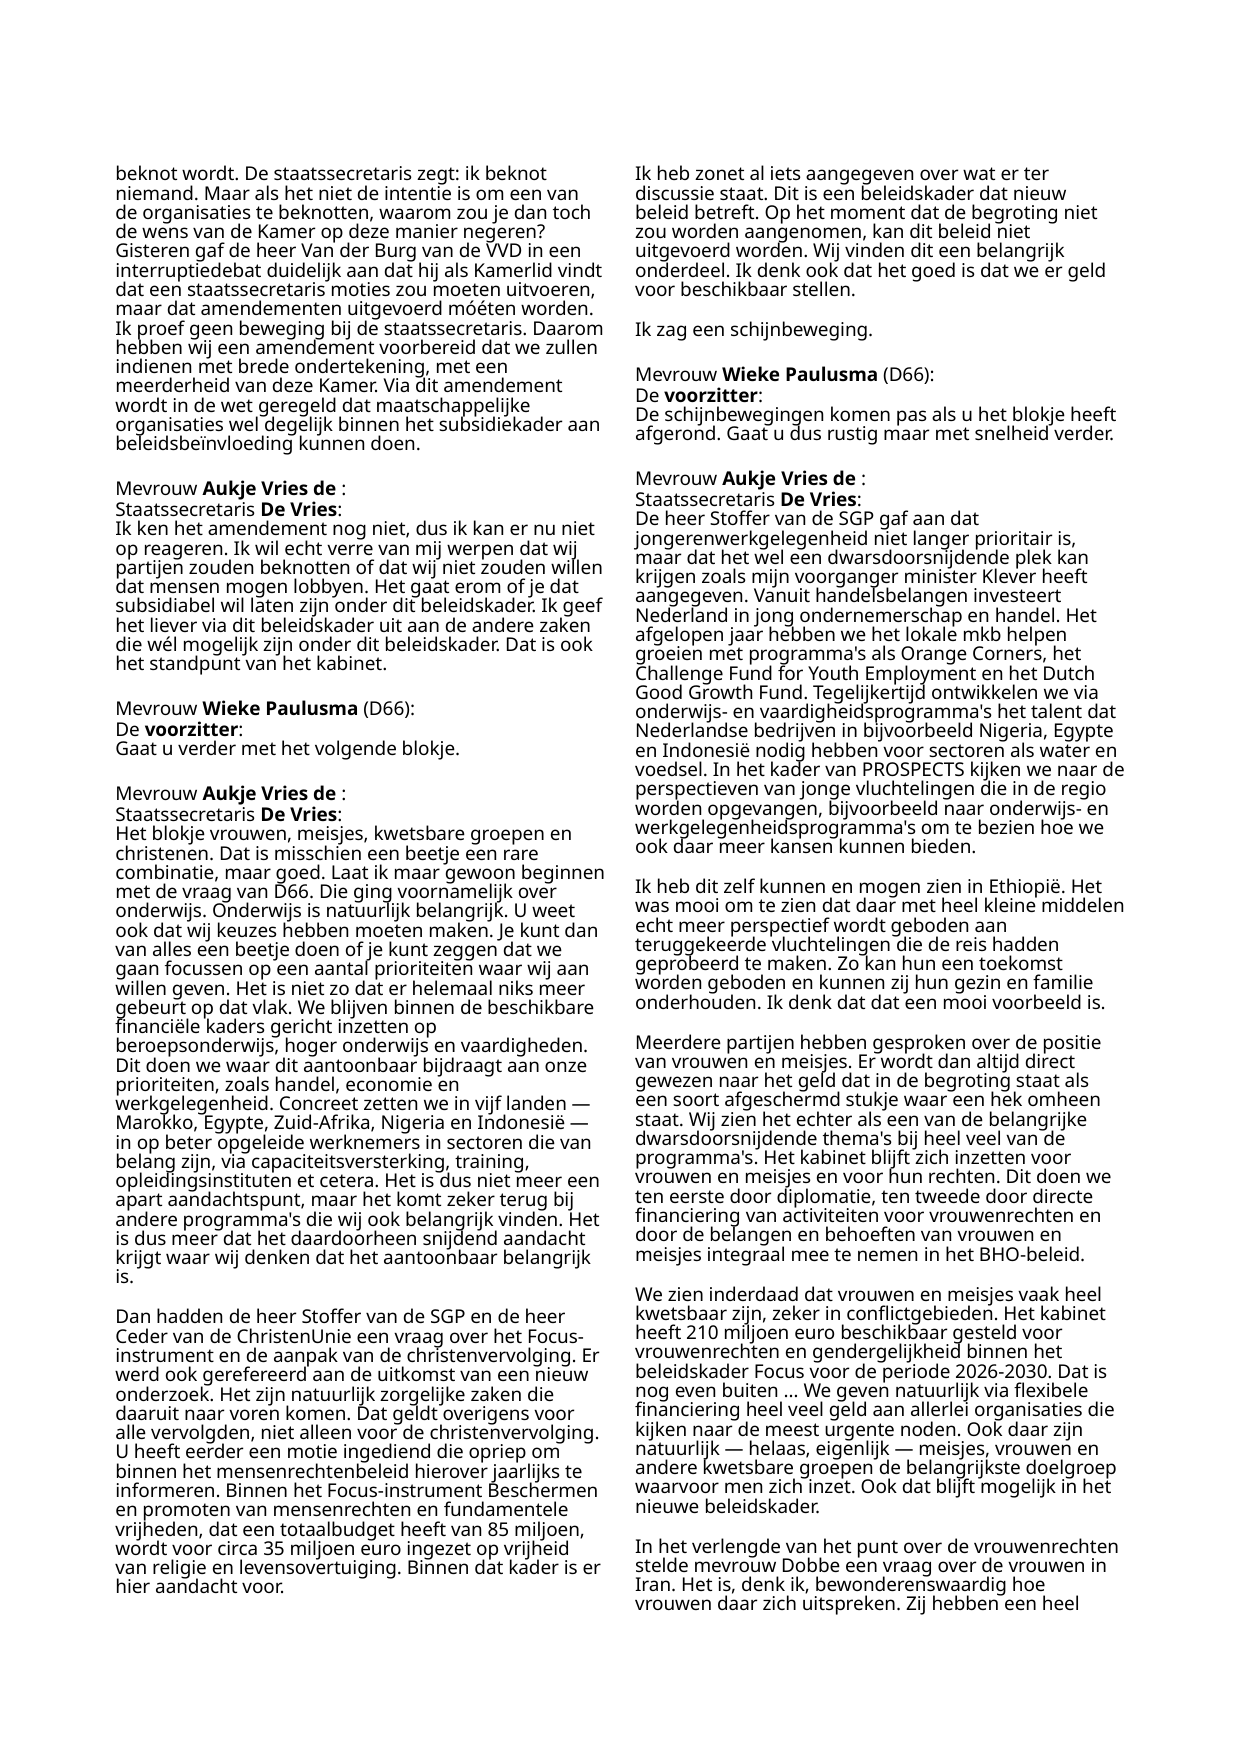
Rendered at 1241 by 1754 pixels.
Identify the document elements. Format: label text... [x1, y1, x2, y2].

text Dan hadden de heer Stoffer van de SGP en de heer Ceder van de ChristenUnie een vraag over het Focus-instrument en de aanpak van de christenvervolging. Er werd ook gerefereerd aan de uitkomst van een nieuw onderzoek. Het zijn natuurlijk zorgelijke zaken die daaruit naar voren komen. Dat geldt overigens voor alle vervolgden, niet alleen voor de christenvervolging. U heeft eerder een motie ingediend die opriep om binnen het mensenrechtenbeleid hierover jaarlijks te informeren. Binnen het Focus-instrument Beschermen en promoten van mensenrechten en fundamentele vrijheden, dat een totaalbudget heeft van 85 miljoen, wordt voor circa 35 miljoen euro ingezet op vrijheid van religie en levensovertuiging. Binnen dat kader is er hier aandacht voor. [115, 1308, 605, 1598]
text Mevrouw Aukje Vries de : [635, 465, 1125, 491]
text Ik ken het amendement nog niet, dus ik kan er nu niet op reageren. Ik wil echt verre van mij werpen dat wij partijen zouden beknotten of dat wij niet zouden willen dat mensen mogen lobbyen. Het gaat erom of je dat subsidiabel wil laten zijn onder dit beleidskader. Ik geef het liever via dit beleidskader uit aan de andere zaken die wél mogelijk zijn onder dit beleidskader. Dat is ook het standpunt van het kabinet. [115, 520, 605, 674]
text Ik heb zonet al iets aangegeven over wat er ter discussie staat. Dit is een beleidskader dat nieuw beleid betreft. Op het moment dat de begroting niet zou worden aangenomen, kan dit beleid niet uitgevoerd worden. Wij vinden dit een belangrijk onderdeel. Ik denk ook dat het goed is dat we er geld voor beschikbaar stellen. [635, 165, 1125, 300]
text We zien inderdaad dat vrouwen en meisjes vaak heel kwetsbaar zijn, zeker in conflictgebieden. Het kabinet heeft 210 miljoen euro beschikbaar gesteld voor vrouwenrechten en gendergelijkheid binnen het beleidskader Focus voor de periode 2026-2030. Dat is nog even buiten … We geven natuurlijk via flexibele financiering heel veel geld aan allerlei organisaties die kijken naar de meest urgente noden. Ook daar zijn natuurlijk — helaas, eigenlijk — meisjes, vrouwen en andere kwetsbare groepen de belangrijkste doelgroep waarvoor men zich inzet. Ook dat blijft mogelijk in het nieuwe beleidskader. [635, 1286, 1125, 1517]
text De voorzitter: [635, 387, 1125, 406]
text Mevrouw Wieke Paulusma (D66): [115, 695, 605, 721]
text Staatssecretaris De Vries: [115, 806, 605, 825]
text Staatssecretaris De Vries: [115, 501, 605, 520]
text Mevrouw Wieke Paulusma (D66): [635, 361, 1125, 387]
text Het blokje vrouwen, meisjes, kwetsbare groepen en christenen. Dat is misschien een beetje een rare combinatie, maar goed. Laat ik maar gewoon beginnen met de vraag van D66. Die ging voornamelijk over onderwijs. Onderwijs is natuurlijk belangrijk. U weet ook dat wij keuzes hebben moeten maken. Je kunt dan van alles een beetje doen of je kunt zeggen dat we gaan focussen op een aantal prioriteiten waar wij aan willen geven. Het is niet zo dat er helemaal niks meer gebeurt op dat vlak. We blijven binnen de beschikbare financiële kaders gericht inzetten op beroepsonderwijs, hoger onderwijs en vaardigheden. Dit doen we waar dit aantoonbaar bijdraagt aan onze prioriteiten, zoals handel, economie en werkgelegenheid. Concreet zetten we in vijf landen — Marokko, Egypte, Zuid-Afrika, Nigeria en Indonesië — in op beter opgeleide werknemers in sectoren die van belang zijn, via capaciteitsversterking, training, opleidingsinstituten et cetera. Het is dus niet meer een apart aandachtspunt, maar het komt zeker terug bij andere programma's die wij ook belangrijk vinden. Het is dus meer dat het daardoorheen snijdend aandacht krijgt waar wij denken dat het aantoonbaar belangrijk is. [115, 825, 605, 1288]
text Mevrouw Aukje Vries de : [115, 780, 605, 806]
text In het verlengde van het punt over de vrouwenrechten stelde mevrouw Dobbe een vraag over de vrouwen in Iran. Het is, denk ik, bewonderenswaardig hoe vrouwen daar zich uitspreken. Zij hebben een heel [635, 1538, 1125, 1615]
text Ik zag een schijnbeweging. [635, 321, 1125, 340]
text Ik heb dit zelf kunnen en mogen zien in Ethiopië. Het was mooi om te zien dat daar met heel kleine middelen echt meer perspectief wordt geboden aan teruggekeerde vluchtelingen die de reis hadden geprobeerd te maken. Zo kan hun een toekomst worden geboden en kunnen zij hun gezin en familie onderhouden. Ik denk dat dat een mooi voorbeeld is. [635, 878, 1125, 1013]
text Gaat u verder met het volgende blokje. [115, 740, 605, 759]
text Staatssecretaris De Vries: [635, 491, 1125, 510]
text Meerdere partijen hebben gesproken over de positie van vrouwen en meisjes. Er wordt dan altijd direct gewezen naar het geld dat in de begroting staat als een soort afgeschermd stukje waar een hek omheen staat. Wij zien het echter als een van de belangrijke dwarsdoorsnijdende thema's bij heel veel van de programma's. Het kabinet blijft zich inzetten voor vrouwen en meisjes en voor hun rechten. Dit doen we ten eerste door diplomatie, ten tweede door directe financiering van activiteiten voor vrouwenrechten en door de belangen en behoeften van vrouwen en meisjes integraal mee te nemen in het BHO-beleid. [635, 1034, 1125, 1265]
text De voorzitter: [115, 721, 605, 740]
text Mevrouw Aukje Vries de : [115, 475, 605, 501]
text beknot wordt. De staatssecretaris zegt: ik beknot niemand. Maar als het niet de intentie is om een van de organisaties te beknotten, waarom zou je dan toch de wens van de Kamer op deze manier negeren? Gisteren gaf de heer Van der Burg van de VVD in een interruptiedebat duidelijk aan dat hij als Kamerlid vindt dat een staatssecretaris moties zou moeten uitvoeren, maar dat amendementen uitgevoerd móéten worden. Ik proef geen beweging bij de staatssecretaris. Daarom hebben wij een amendement voorbereid dat we zullen indienen met brede ondertekening, met een meerderheid van deze Kamer. Via dit amendement wordt in de wet geregeld dat maatschappelijke organisaties wel degelijk binnen het subsidiekader aan beleidsbeïnvloeding kunnen doen. [115, 165, 605, 454]
text De schijnbewegingen komen pas als u het blokje heeft afgerond. Gaat u dus rustig maar met snelheid verder. [635, 406, 1125, 444]
text De heer Stoffer van de SGP gaf aan dat jongerenwerkgelegenheid niet langer prioritair is, maar dat het wel een dwarsdoorsnijdende plek kan krijgen zoals mijn voorganger minister Klever heeft aangegeven. Vanuit handelsbelangen investeert Nederland in jong ondernemerschap en handel. Het afgelopen jaar hebben we het lokale mkb helpen groeien met programma's als Orange Corners, het Challenge Fund for Youth Employment en het Dutch Good Growth Fund. Tegelijkertijd ontwikkelen we via onderwijs- en vaardigheidsprogramma's het talent dat Nederlandse bedrijven in bijvoorbeeld Nigeria, Egypte en Indonesië nodig hebben voor sectoren als water en voedsel. In het kader van PROSPECTS kijken we naar de perspectieven van jonge vluchtelingen die in de regio worden opgevangen, bijvoorbeeld naar onderwijs- en werkgelegenheidsprogramma's om te bezien hoe we ook daar meer kansen kunnen bieden. [635, 510, 1125, 857]
